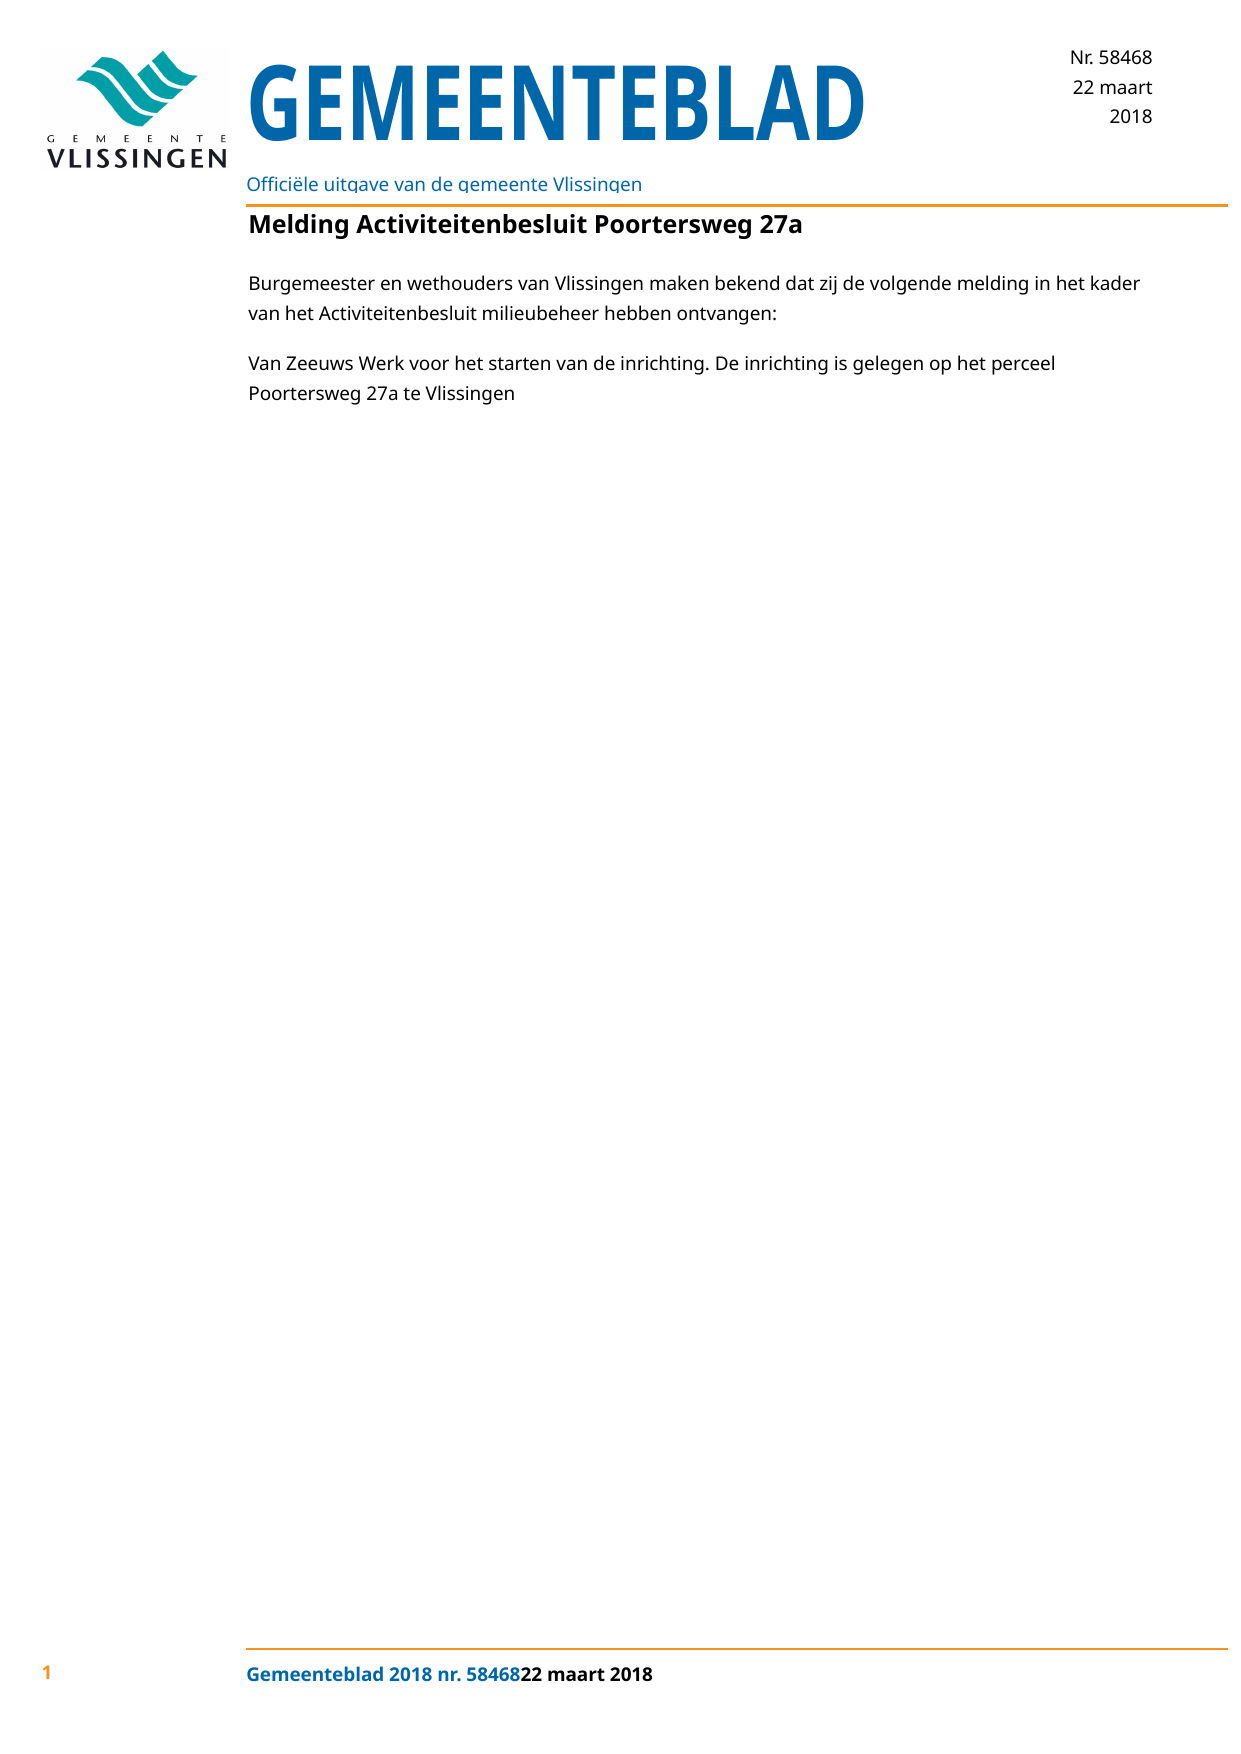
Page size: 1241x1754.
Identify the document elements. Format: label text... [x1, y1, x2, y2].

text Melding Activiteitenbesluit Poortersweg 27a [248, 207, 1152, 241]
picture [41, 47, 231, 172]
text Burgemeester en wethouders van Vlissingen maken bekend dat zij de volgende melding in het kader van het Activiteitenbesluit milieubeheer hebben ontvangen: [248, 270, 1152, 326]
text Van Zeeuws Werk voor het starten van de inrichting. De inrichting is gelegen op het perceel Poortersweg 27a te Vlissingen [248, 350, 1152, 406]
